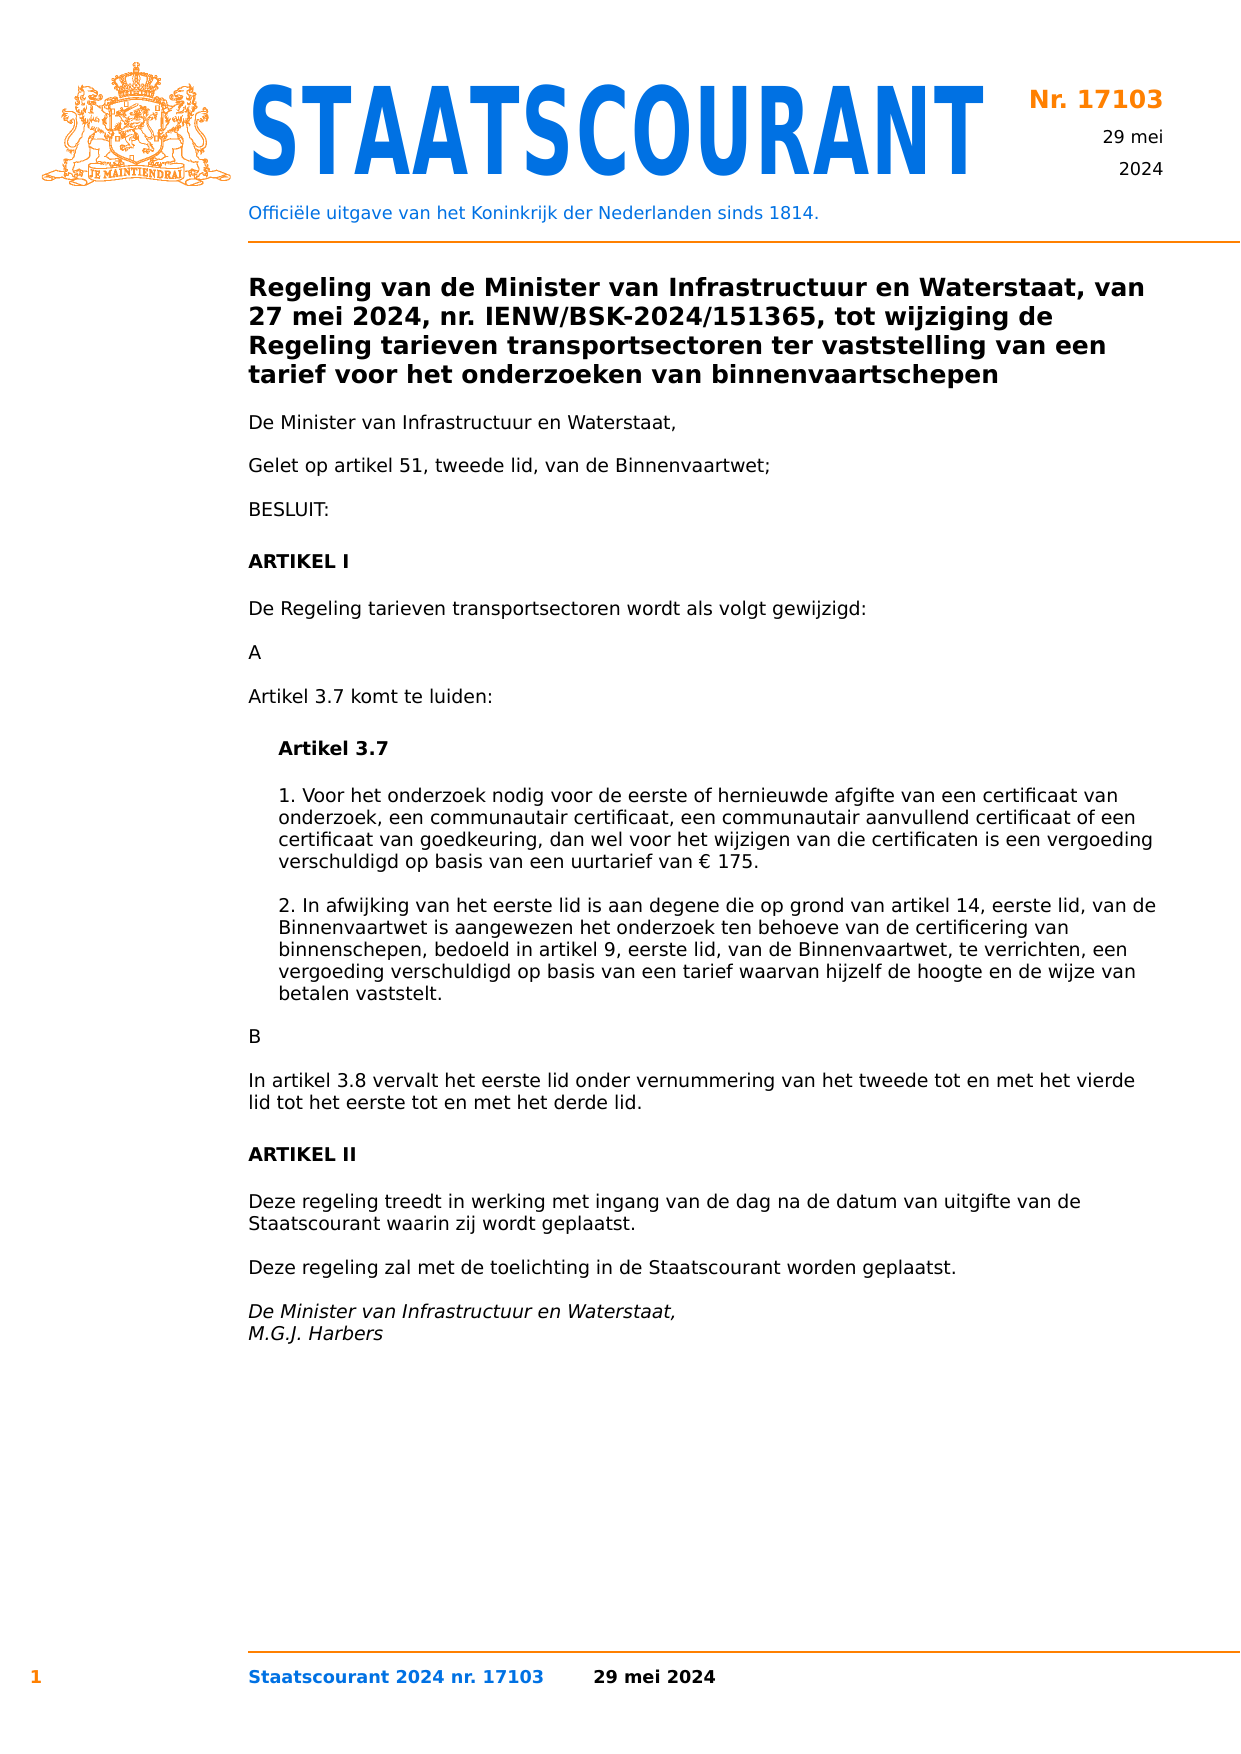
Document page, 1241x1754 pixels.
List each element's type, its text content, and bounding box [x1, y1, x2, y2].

table_cell 2024 [998, 153, 1240, 203]
text BESLUIT: [248, 499, 1163, 521]
text De Minister van Infrastructuur en Waterstaat, [248, 412, 1163, 433]
table_header Nr. 17103 [998, 62, 1240, 121]
text Deze regeling zal met de toelichting in de Staatscourant worden geplaatst. [248, 1257, 1163, 1279]
text A [248, 642, 1163, 664]
subtitle Regeling van de Minister van Infrastructuur en Waterstaat, van 27 mei 2024, nr. IENW/BSK-2024/151365, tot wijziging de Regeling tarieven transportsectoren ter vaststelling van een tarief voor het onderzoeken van binnenvaartschepen [248, 273, 1163, 390]
text In artikel 3.8 vervalt het eerste lid onder vernummering van het tweede tot en met het vierde lid tot het eerste tot en met het derde lid. [248, 1070, 1163, 1114]
subtitle ARTIKEL II [248, 1144, 1163, 1166]
table_header STAATSCOURANT [248, 62, 998, 203]
text De Regeling tarieven transportsectoren wordt als volgt gewijzigd: [248, 598, 1163, 620]
text B [248, 1026, 1163, 1048]
text 1. Voor het onderzoek nodig voor de eerste of hernieuwde afgifte van een certificaat van onderzoek, een communautair certificaat, een communautair aanvullend certificaat of een certificaat van goedkeuring, dan wel voor het wijzigen van die certificaten is een vergoeding verschuldigd op basis van een uurtarief van € 175. [278, 785, 1163, 873]
table_header [25, 62, 248, 241]
text Artikel 3.7 komt te luiden: [248, 686, 1163, 708]
table_cell 29 mei [998, 121, 1240, 153]
text 2. In afwijking van het eerste lid is aan degene die op grond van artikel 14, eerste lid, van de Binnenvaartwet is aangewezen het onderzoek ten behoeve van de certificering van binnenschepen, bedoeld in artikel 9, eerste lid, van de Binnenvaartwet, te verrichten, een vergoeding verschuldigd op basis van een tarief waarvan hijzelf de hoogte en de wijze van betalen vaststelt. [278, 895, 1163, 1004]
subtitle ARTIKEL I [248, 551, 1163, 573]
subtitle Artikel 3.7 [278, 738, 1163, 760]
picture [41, 62, 231, 186]
text Gelet op artikel 51, tweede lid, van de Binnenvaartwet; [248, 455, 1163, 477]
text Deze regeling treedt in werking met ingang van de dag na de datum van uitgifte van de Staatscourant waarin zij wordt geplaatst. [248, 1191, 1163, 1235]
text De Minister van Infrastructuur en Waterstaat, M.G.J. Harbers [248, 1301, 1163, 1345]
table_cell Officiële uitgave van het Koninkrijk der Nederlanden sinds 1814. [248, 203, 1240, 241]
